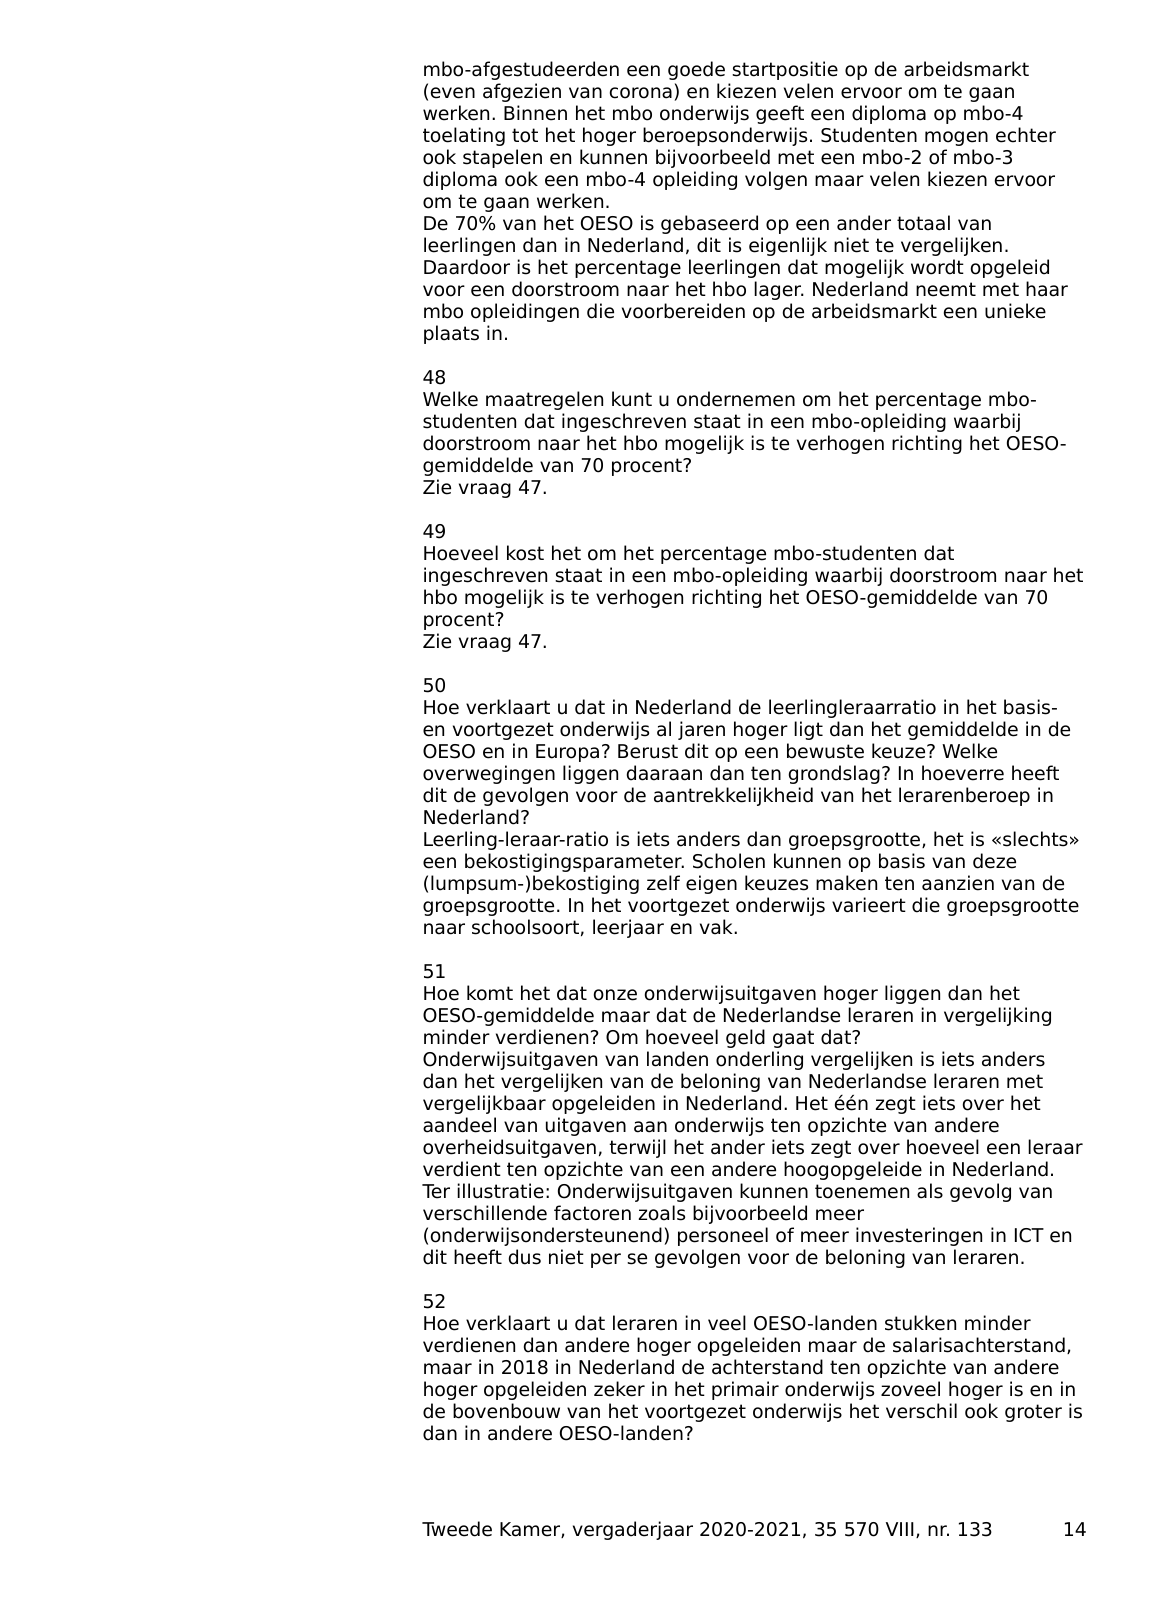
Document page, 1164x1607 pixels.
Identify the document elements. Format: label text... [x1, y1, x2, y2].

text 49 [422, 521, 1087, 543]
text De 70% van het OESO is gebaseerd op een ander totaal van leerlingen dan in Nederland, dit is eigenlijk niet te vergelijken. Daardoor is het percentage leerlingen dat mogelijk wordt opgeleid voor een doorstroom naar het hbo lager. Nederland neemt met haar mbo opleidingen die voorbereiden op de arbeidsmarkt een unieke plaats in. [422, 213, 1087, 345]
text 48 [422, 367, 1087, 389]
text Hoe komt het dat onze onderwijsuitgaven hoger liggen dan het OESO-gemiddelde maar dat de Nederlandse leraren in vergelijking minder verdienen? Om hoeveel geld gaat dat? [422, 983, 1087, 1049]
text mbo-afgestudeerden een goede startpositie op de arbeidsmarkt (even afgezien van corona) en kiezen velen ervoor om te gaan werken. Binnen het mbo onderwijs geeft een diploma op mbo-4 toelating tot het hoger beroepsonderwijs. Studenten mogen echter ook stapelen en kunnen bijvoorbeeld met een mbo-2 of mbo-3 diploma ook een mbo-4 opleiding volgen maar velen kiezen ervoor om te gaan werken. [422, 59, 1087, 213]
text Zie vraag 47. [422, 477, 1087, 499]
text 52 [422, 1291, 1087, 1313]
text Hoe verklaart u dat leraren in veel OESO-landen stukken minder verdienen dan andere hoger opgeleiden maar de salarisachterstand, maar in 2018 in Nederland de achterstand ten opzichte van andere hoger opgeleiden zeker in het primair onderwijs zoveel hoger is en in de bovenbouw van het voortgezet onderwijs het verschil ook groter is dan in andere OESO-landen? [422, 1313, 1087, 1445]
text Welke maatregelen kunt u ondernemen om het percentage mbo-studenten dat ingeschreven staat in een mbo-opleiding waarbij doorstroom naar het hbo mogelijk is te verhogen richting het OESO-gemiddelde van 70 procent? [422, 389, 1087, 477]
text Hoe verklaart u dat in Nederland de leerlingleraarratio in het basis- en voortgezet onderwijs al jaren hoger ligt dan het gemiddelde in de OESO en in Europa? Berust dit op een bewuste keuze? Welke overwegingen liggen daaraan dan ten grondslag? In hoeverre heeft dit de gevolgen voor de aantrekkelijkheid van het lerarenberoep in Nederland? [422, 697, 1087, 829]
text Onderwijsuitgaven van landen onderling vergelijken is iets anders dan het vergelijken van de beloning van Nederlandse leraren met vergelijkbaar opgeleiden in Nederland. Het één zegt iets over het aandeel van uitgaven aan onderwijs ten opzichte van andere overheidsuitgaven, terwijl het ander iets zegt over hoeveel een leraar verdient ten opzichte van een andere hoogopgeleide in Nederland. Ter illustratie: Onderwijsuitgaven kunnen toenemen als gevolg van verschillende factoren zoals bijvoorbeeld meer (onderwijsondersteunend) personeel of meer investeringen in ICT en dit heeft dus niet per se gevolgen voor de beloning van leraren. [422, 1049, 1087, 1269]
text Leerling-leraar-ratio is iets anders dan groepsgrootte, het is «slechts» een bekostigingsparameter. Scholen kunnen op basis van deze (lumpsum-)bekostiging zelf eigen keuzes maken ten aanzien van de groepsgrootte. In het voortgezet onderwijs varieert die groepsgrootte naar schoolsoort, leerjaar en vak. [422, 829, 1087, 939]
text 50 [422, 675, 1087, 697]
text 51 [422, 961, 1087, 983]
text Hoeveel kost het om het percentage mbo-studenten dat ingeschreven staat in een mbo-opleiding waarbij doorstroom naar het hbo mogelijk is te verhogen richting het OESO-gemiddelde van 70 procent? [422, 543, 1087, 631]
text Zie vraag 47. [422, 631, 1087, 653]
